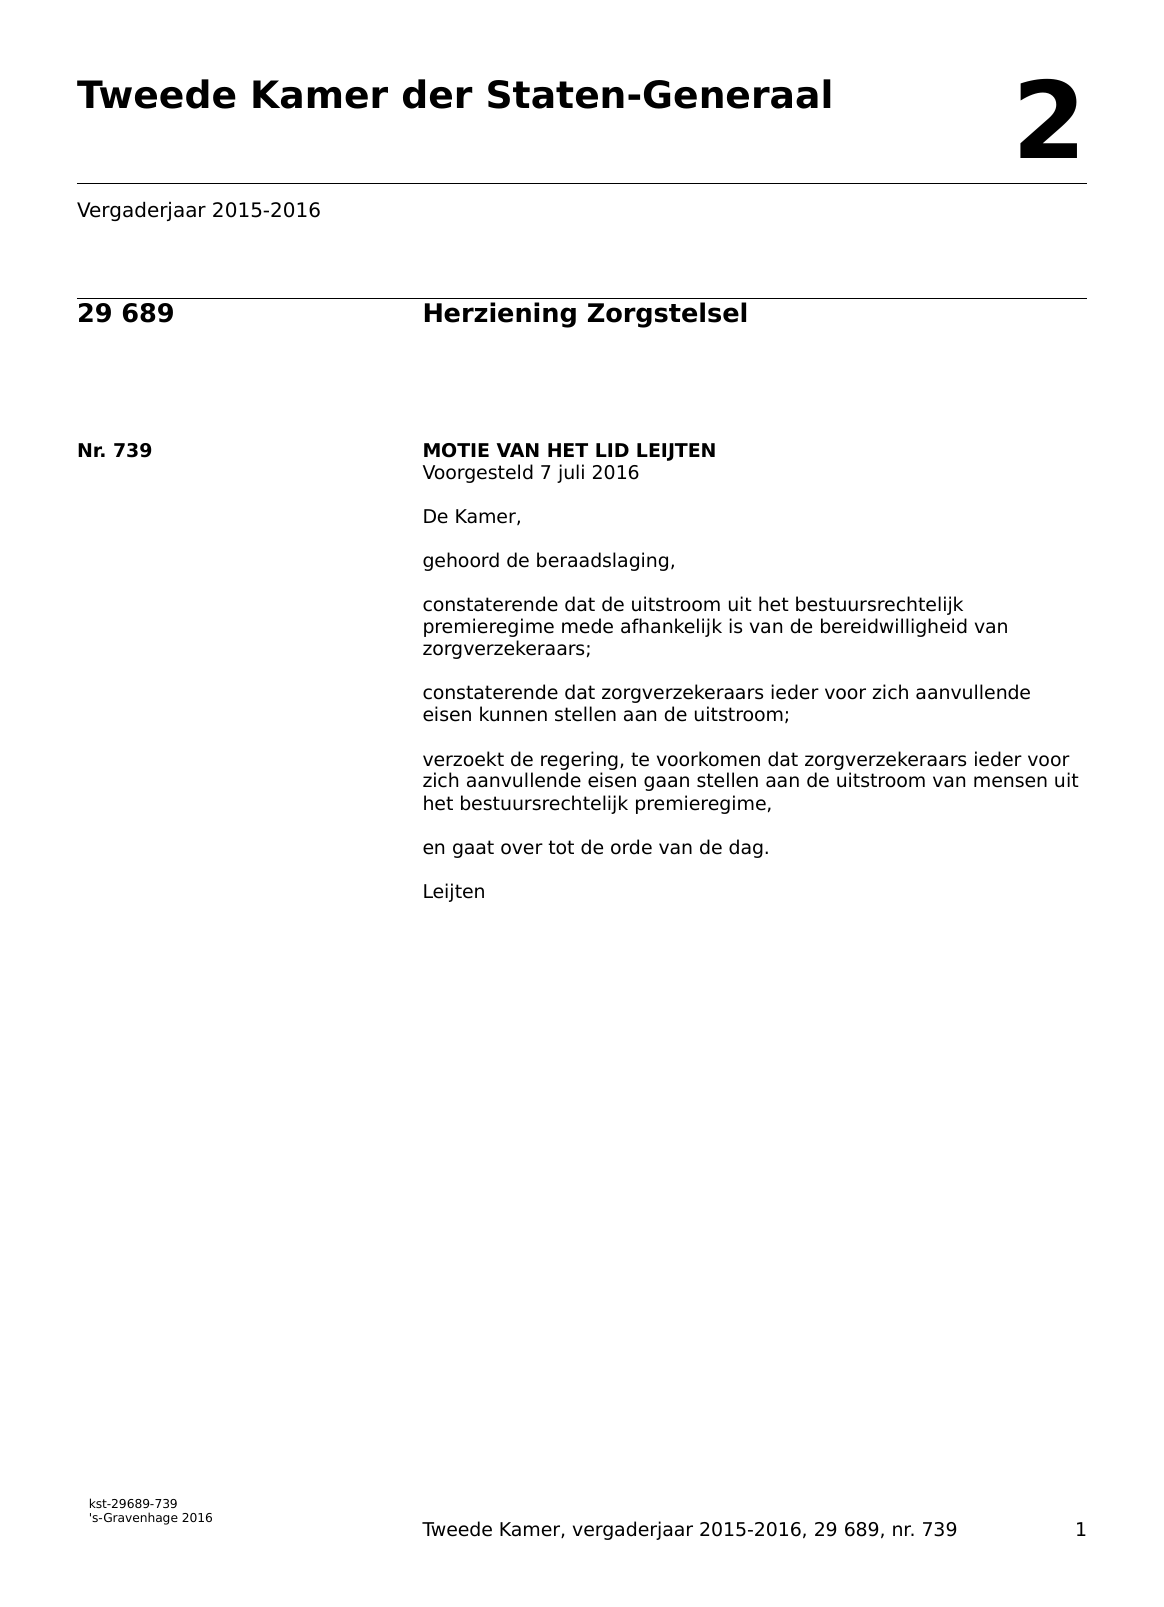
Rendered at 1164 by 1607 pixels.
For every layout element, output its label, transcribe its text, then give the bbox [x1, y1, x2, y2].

text gehoord de beraadslaging, [422, 550, 1087, 572]
text Voorgesteld 7 juli 2016 [422, 462, 1087, 484]
text constaterende dat zorgverzekeraars ieder voor zich aanvullende eisen kunnen stellen aan de uitstroom; [422, 682, 1087, 726]
table_header Tweede Kamer der Staten-Generaal [77, 59, 886, 183]
table_cell Vergaderjaar 2015-2016 [77, 184, 1087, 298]
text constaterende dat de uitstroom uit het bestuursrechtelijk premieregime mede afhankelijk is van de bereidwilligheid van zorgverzekeraars; [422, 594, 1087, 660]
subtitle 29 689 Herziening Zorgstelsel [77, 299, 1087, 329]
text verzoekt de regering, te voorkomen dat zorgverzekeraars ieder voor zich aanvullende eisen gaan stellen aan de uitstroom van mensen uit het bestuursrechtelijk premieregime, [422, 748, 1087, 814]
table_header 2 [886, 59, 1087, 183]
text en gaat over tot de orde van de dag. [422, 837, 1087, 858]
text De Kamer, [422, 506, 1087, 528]
text Leijten [422, 881, 1087, 903]
text kst-29689-739 [88, 1497, 323, 1511]
subtitle Nr. 739 MOTIE VAN HET LID LEIJTEN [77, 440, 1087, 462]
text 's-Gravenhage 2016 [88, 1511, 323, 1525]
